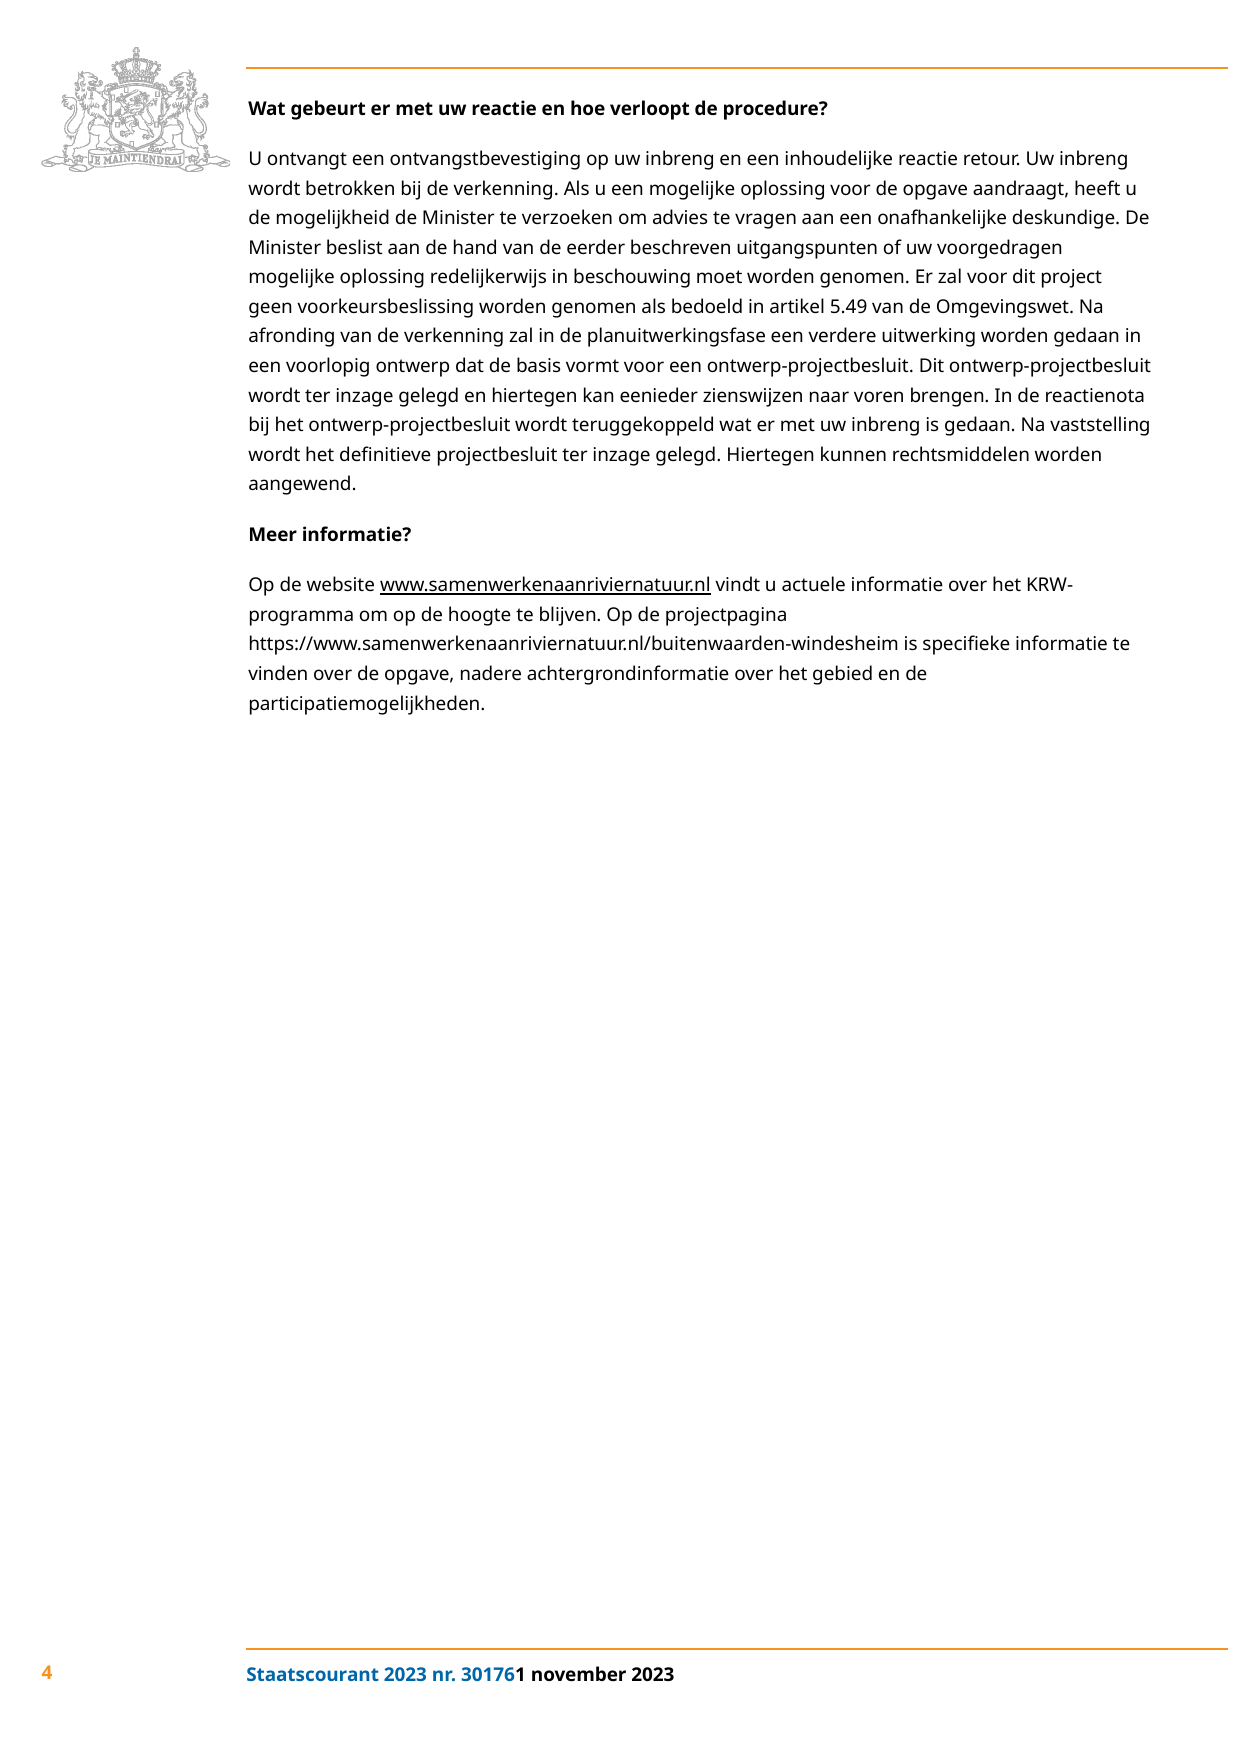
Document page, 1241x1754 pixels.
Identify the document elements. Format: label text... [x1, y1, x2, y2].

text U ontvangt een ontvangstbevestiging op uw inbreng en een inhoudelijke reactie retour. Uw inbreng wordt betrokken bij de verkenning. Als u een mogelijke oplossing voor de opgave aandraagt, heeft u de mogelijkheid de Minister te verzoeken om advies te vragen aan een onafhankelijke deskundige. De Minister beslist aan de hand van de eerder beschreven uitgangspunten of uw voorgedragen mogelijke oplossing redelijkerwijs in beschouwing moet worden genomen. Er zal voor dit project geen voorkeursbeslissing worden genomen als bedoeld in artikel 5.49 van de Omgevingswet. Na afronding van de verkenning zal in de planuitwerkingsfase een verdere uitwerking worden gedaan in een voorlopig ontwerp dat de basis vormt voor een ontwerp-projectbesluit. Dit ontwerp-projectbesluit wordt ter inzage gelegd en hiertegen kan eenieder zienswijzen naar voren brengen. In de reactienota bij het ontwerp-projectbesluit wordt teruggekoppeld wat er met uw inbreng is gedaan. Na vaststelling wordt het definitieve projectbesluit ter inzage gelegd. Hiertegen kunnen rechtsmiddelen worden aangewend. [248, 145, 1152, 496]
text Op de website www.samenwerkenaanriviernatuur.nl vindt u actuele informatie over het KRW-programma om op de hoogte te blijven. Op de projectpagina https://www.samenwerkenaanriviernatuur.nl/buitenwaarden-windesheim is specifieke informatie te vinden over de opgave, nadere achtergrondinformatie over het gebied en de participatiemogelijkheden. [248, 571, 1152, 716]
picture [41, 47, 231, 172]
text Meer informatie? [248, 521, 1152, 547]
text Wat gebeurt er met uw reactie en hoe verloopt de procedure? [248, 95, 1152, 121]
